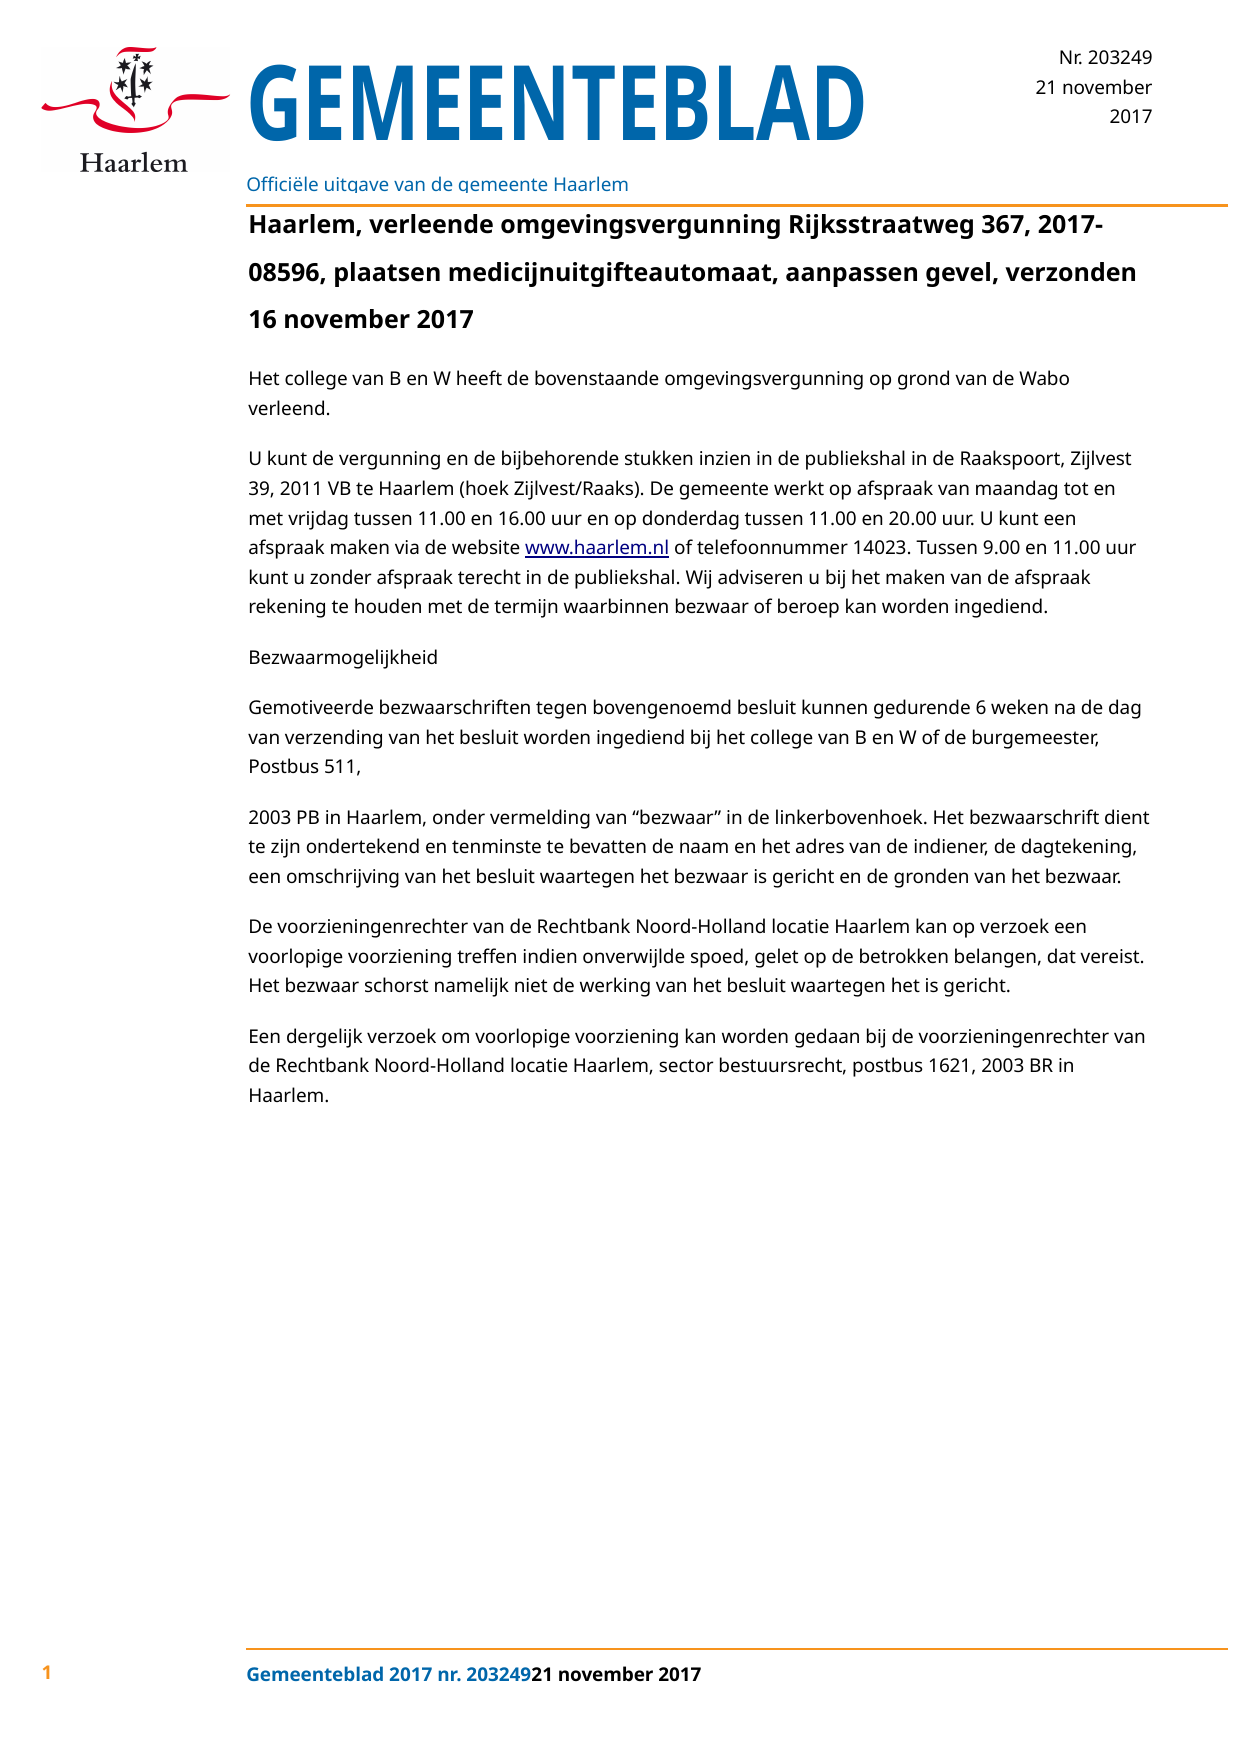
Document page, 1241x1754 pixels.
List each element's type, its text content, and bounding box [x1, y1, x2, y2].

picture [41, 47, 231, 172]
text Het college van B en W heeft de bovenstaande omgevingsvergunning op grond van de Wabo verleend. [248, 366, 1152, 421]
text Bezwaarmogelijkheid [248, 644, 1152, 669]
text U kunt de vergunning en de bijbehorende stukken inzien in de publiekshal in de Raakspoort, Zijlvest 39, 2011 VB te Haarlem (hoek Zijlvest/Raaks). De gemeente werkt op afspraak van maandag tot en met vrijdag tussen 11.00 en 16.00 uur en op donderdag tussen 11.00 en 20.00 uur. U kunt een afspraak maken via de website www.haarlem.nl of telefoonnummer 14023. Tussen 9.00 en 11.00 uur kunt u zonder afspraak terecht in de publiekshal. Wij adviseren u bij het maken van de afspraak rekening te houden met de termijn waarbinnen bezwaar of beroep kan worden ingediend. [248, 446, 1152, 619]
text 2003 PB in Haarlem, onder vermelding van “bezwaar” in de linkerbovenhoek. Het bezwaarschrift dient te zijn ondertekend en tenminste te bevatten de naam en het adres van de indiener, de dagtekening, een omschrijving van het besluit waartegen het bezwaar is gericht en de gronden van het bezwaar. [248, 804, 1152, 889]
text Gemotiveerde bezwaarschriften tegen bovengenoemd besluit kunnen gedurende 6 weken na de dag van verzending van het besluit worden ingediend bij het college van B en W of de burgemeester, Postbus 511, [248, 694, 1152, 779]
text Een dergelijk verzoek om voorlopige voorziening kan worden gedaan bij de voorzieningenrechter van de Rechtbank Noord-Holland locatie Haarlem, sector bestuursrecht, postbus 1621, 2003 BR in Haarlem. [248, 1023, 1152, 1108]
text Haarlem, verleende omgevingsvergunning Rijksstraatweg 367, 2017-08596, plaatsen medicijnuitgifteautomaat, aanpassen gevel, verzonden 16 november 2017 [248, 207, 1152, 336]
text De voorzieningenrechter van de Rechtbank Noord-Holland locatie Haarlem kan op verzoek een voorlopige voorziening treffen indien onverwijlde spoed, gelet op de betrokken belangen, dat vereist. Het bezwaar schorst namelijk niet de werking van het besluit waartegen het is gericht. [248, 913, 1152, 998]
